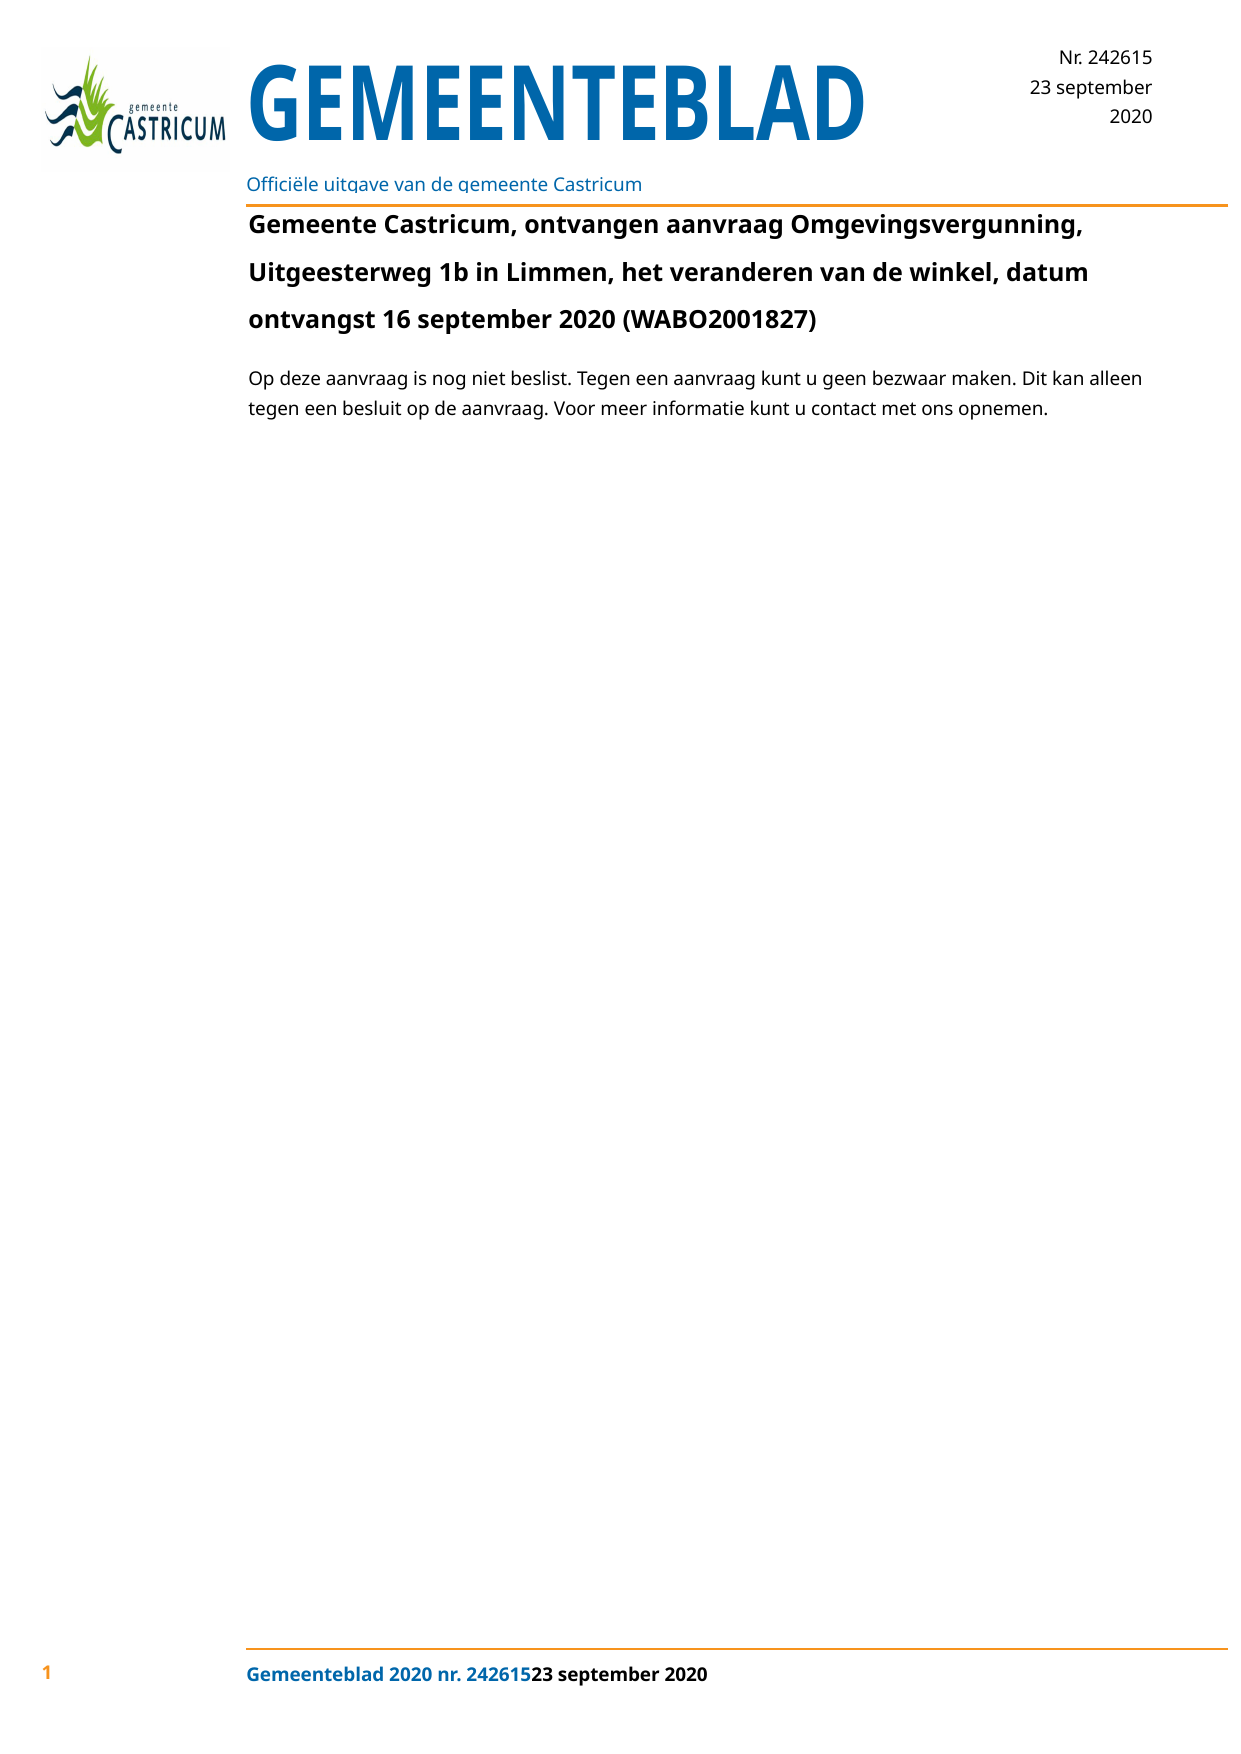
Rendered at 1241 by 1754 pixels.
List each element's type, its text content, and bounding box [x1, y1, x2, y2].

text Gemeente Castricum, ontvangen aanvraag Omgevingsvergunning, Uitgeesterweg 1b in Limmen, het veranderen van de winkel, datum ontvangst 16 september 2020 (WABO2001827) [248, 207, 1152, 336]
text Op deze aanvraag is nog niet beslist. Tegen een aanvraag kunt u geen bezwaar maken. Dit kan alleen tegen een besluit op de aanvraag. Voor meer informatie kunt u contact met ons opnemen. [248, 366, 1152, 421]
picture [41, 47, 231, 172]
